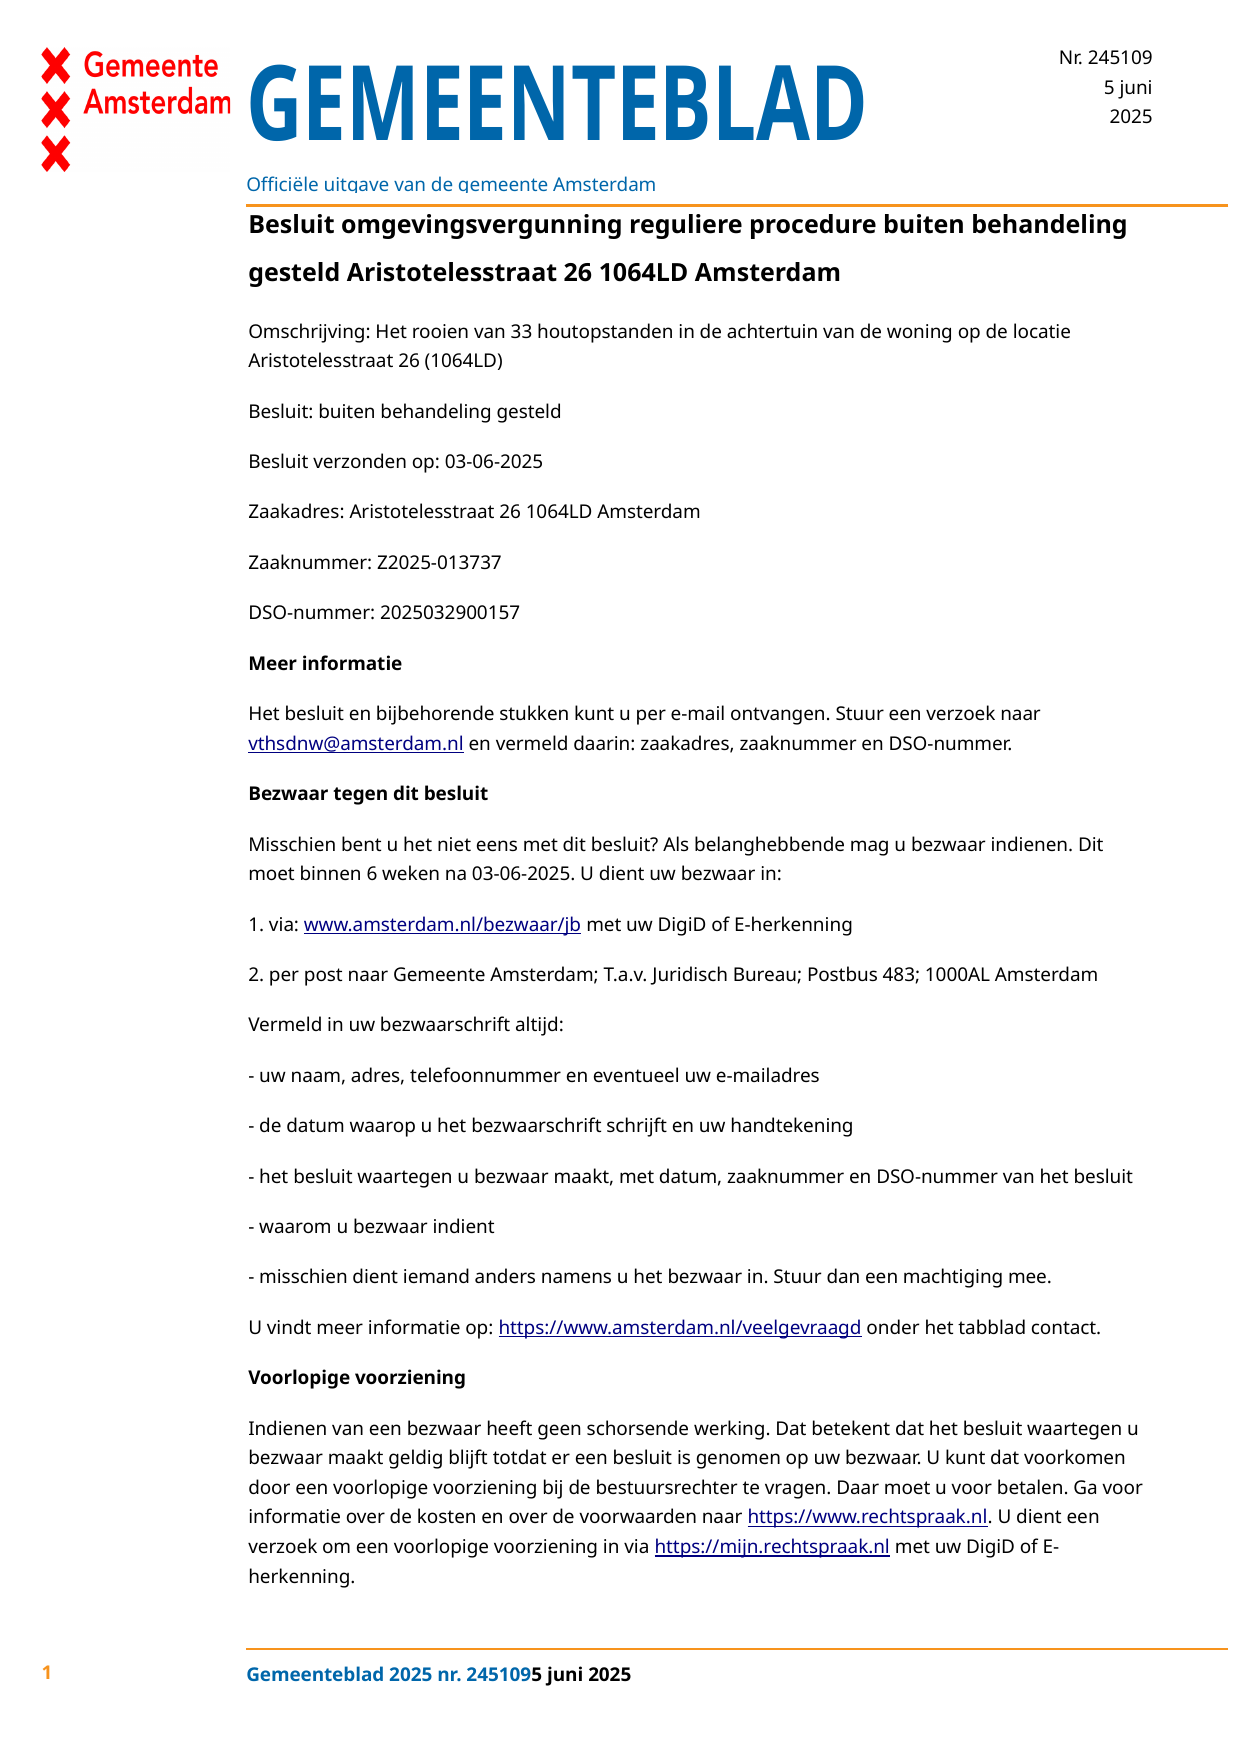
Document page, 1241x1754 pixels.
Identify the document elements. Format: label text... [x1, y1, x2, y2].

text Misschien bent u het niet eens met dit besluit? Als belanghebbende mag u bezwaar indienen. Dit moet binnen 6 weken na 03-06-2025. U dient uw bezwaar in: [248, 831, 1152, 886]
text Besluit verzonden op: 03-06-2025 [248, 448, 1152, 474]
text - waarom u bezwaar indient [248, 1213, 1152, 1239]
text - het besluit waartegen u bezwaar maakt, met datum, zaaknummer en DSO-nummer van het besluit [248, 1163, 1152, 1189]
text Besluit omgevingsvergunning reguliere procedure buiten behandeling gesteld Aristotelesstraat 26 1064LD Amsterdam [248, 207, 1152, 288]
text Omschrijving: Het rooien van 33 houtopstanden in de achtertuin van de woning op de locatie Aristotelesstraat 26 (1064LD) [248, 318, 1152, 373]
text Bezwaar tegen dit besluit [248, 780, 1152, 806]
text Zaaknummer: Z2025-013737 [248, 549, 1152, 575]
text - misschien dient iemand anders namens u het bezwaar in. Stuur dan een machtiging mee. [248, 1264, 1152, 1289]
picture [41, 47, 231, 172]
text DSO-nummer: 2025032900157 [248, 599, 1152, 625]
text 1. via: www.amsterdam.nl/bezwaar/jb met uw DigiD of E-herkenning [248, 911, 1152, 937]
text Besluit: buiten behandeling gesteld [248, 398, 1152, 424]
text 2. per post naar Gemeente Amsterdam; T.a.v. Juridisch Bureau; Postbus 483; 1000AL Amsterdam [248, 961, 1152, 987]
text - uw naam, adres, telefoonnummer en eventueel uw e-mailadres [248, 1062, 1152, 1088]
text Voorlopige voorziening [248, 1364, 1152, 1390]
text Vermeld in uw bezwaarschrift altijd: [248, 1012, 1152, 1037]
text Indienen van een bezwaar heeft geen schorsende werking. Dat betekent dat het besluit waartegen u bezwaar maakt geldig blijft totdat er een besluit is genomen op uw bezwaar. U kunt dat voorkomen door een voorlopige voorziening bij de bestuursrechter te vragen. Daar moet u voor betalen. Ga voor informatie over de kosten en over de voorwaarden naar https://www.rechtspraak.nl. U dient een verzoek om een voorlopige voorziening in via https://mijn.rechtspraak.nl met uw DigiD of E-herkenning. [248, 1415, 1152, 1589]
text Meer informatie [248, 650, 1152, 676]
text Zaakadres: Aristotelesstraat 26 1064LD Amsterdam [248, 499, 1152, 524]
text Het besluit en bijbehorende stukken kunt u per e-mail ontvangen. Stuur een verzoek naar vthsdnw@amsterdam.nl en vermeld daarin: zaakadres, zaaknummer en DSO-nummer. [248, 700, 1152, 756]
text U vindt meer informatie op: https://www.amsterdam.nl/veelgevraagd onder het tabblad contact. [248, 1314, 1152, 1340]
text - de datum waarop u het bezwaarschrift schrijft en uw handtekening [248, 1112, 1152, 1138]
